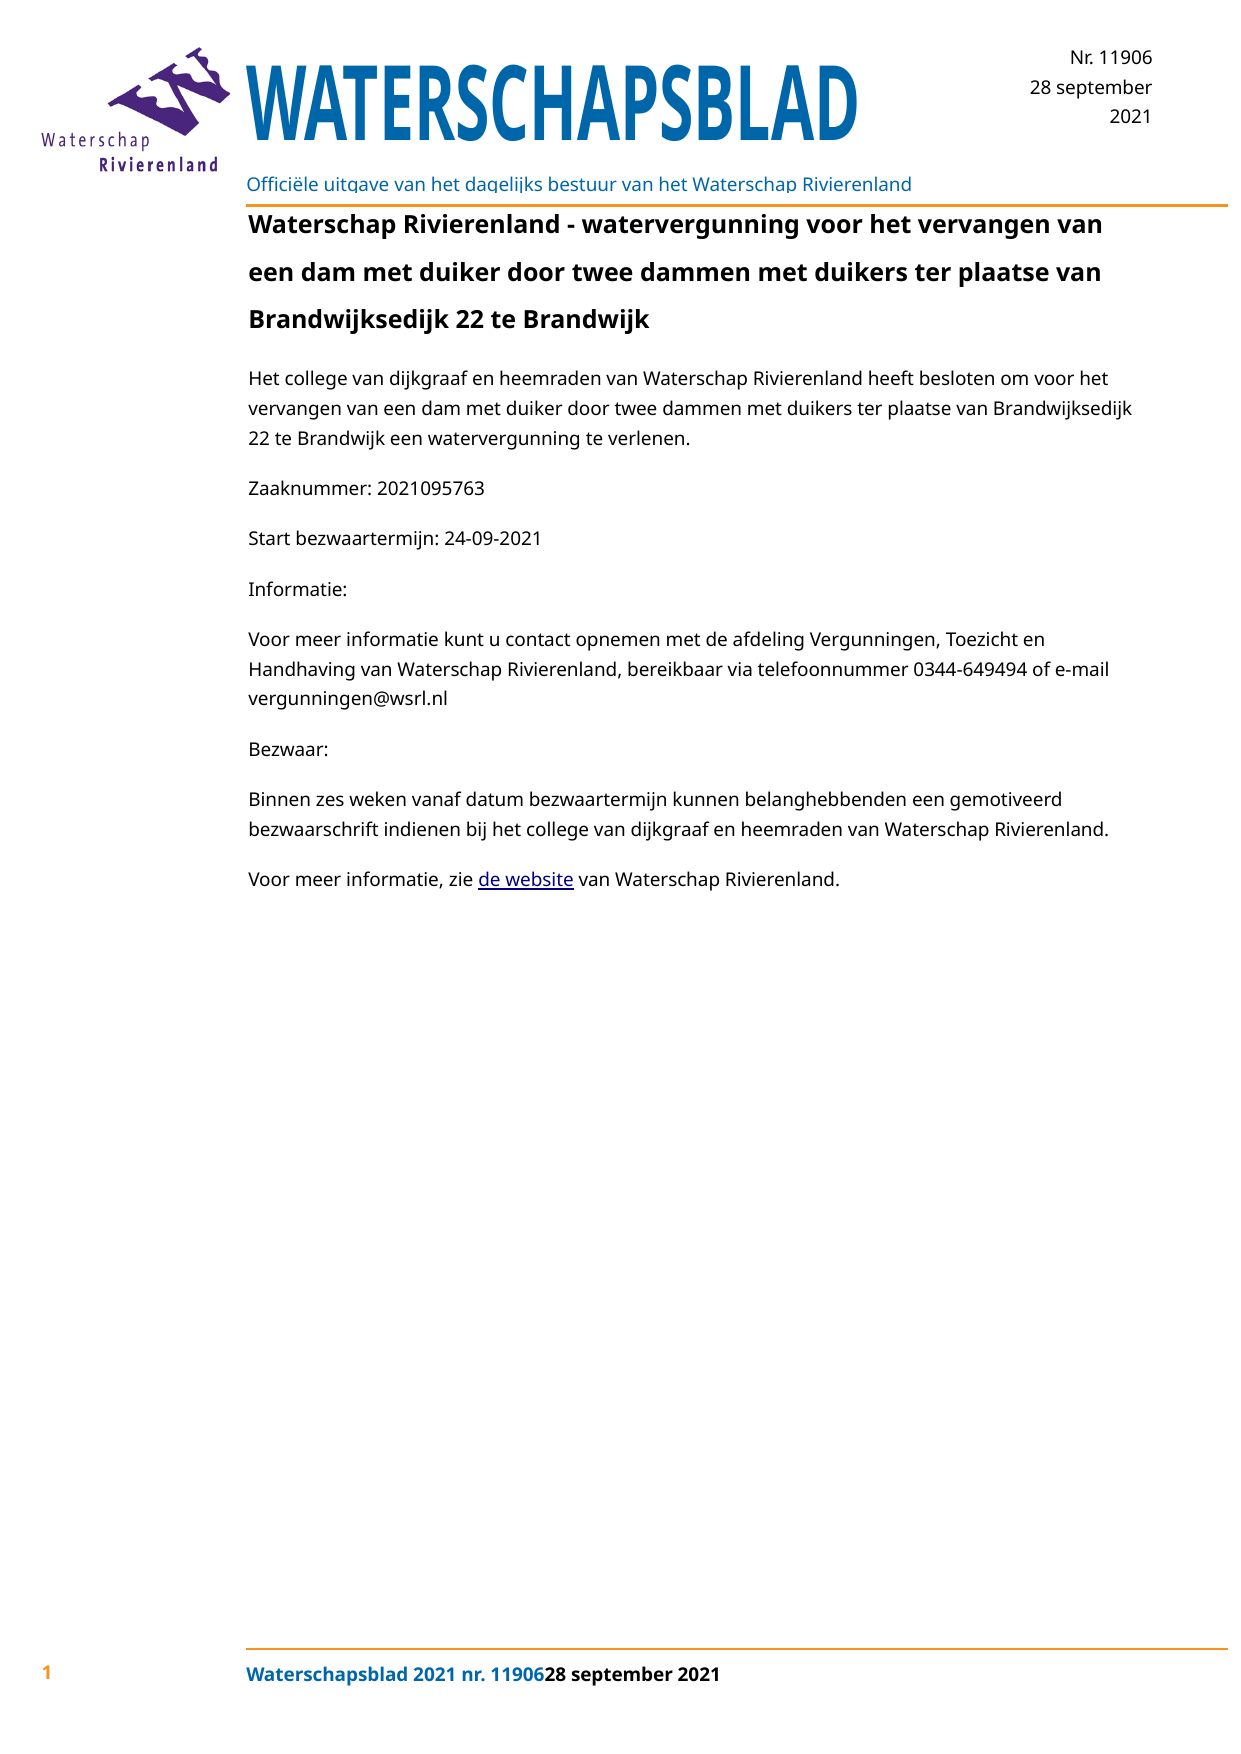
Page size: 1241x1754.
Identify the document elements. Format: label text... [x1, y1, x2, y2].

text Zaaknummer: 2021095763 [248, 475, 1152, 501]
text Informatie: [248, 576, 1152, 602]
picture [41, 47, 231, 172]
text Binnen zes weken vanaf datum bezwaartermijn kunnen belanghebbenden een gemotiveerd bezwaarschrift indienen bij het college van dijkgraaf en heemraden van Waterschap Rivierenland. [248, 786, 1152, 842]
text Start bezwaartermijn: 24-09-2021 [248, 526, 1152, 551]
text Bezwaar: [248, 736, 1152, 762]
text Het college van dijkgraaf en heemraden van Waterschap Rivierenland heeft besloten om voor het vervangen van een dam met duiker door twee dammen met duikers ter plaatse van Brandwijksedijk 22 te Brandwijk een watervergunning te verlenen. [248, 366, 1152, 450]
text Voor meer informatie, zie de website van Waterschap Rivierenland. [248, 866, 1152, 892]
text Voor meer informatie kunt u contact opnemen met de afdeling Vergunningen, Toezicht en Handhaving van Waterschap Rivierenland, bereikbaar via telefoonnummer 0344-649494 of e-mail vergunningen@wsrl.nl [248, 626, 1152, 711]
text Waterschap Rivierenland - watervergunning voor het vervangen van een dam met duiker door twee dammen met duikers ter plaatse van Brandwijksedijk 22 te Brandwijk [248, 207, 1152, 336]
